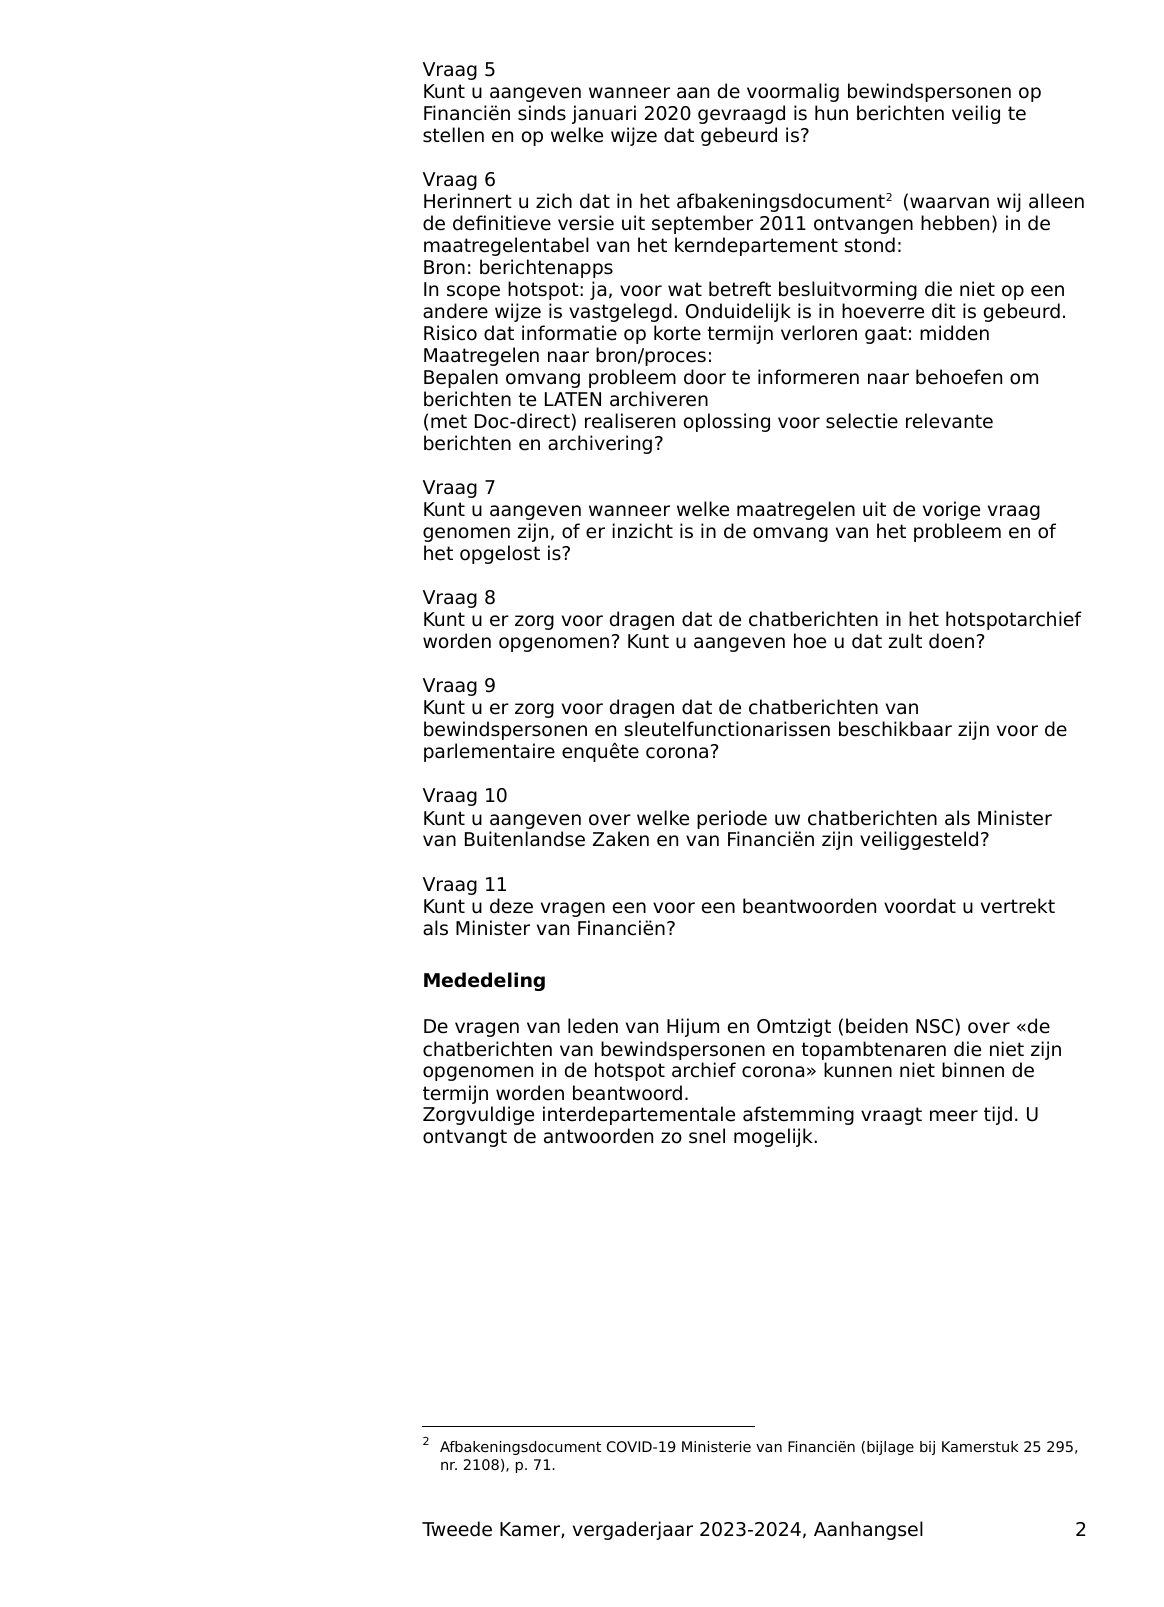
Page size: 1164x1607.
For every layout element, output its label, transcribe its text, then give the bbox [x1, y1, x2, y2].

subtitle Mededeling [422, 969, 1087, 991]
text Vraag 8 [422, 587, 1087, 609]
text Vraag 6 [422, 169, 1087, 191]
text Maatregelen naar bron/proces: [422, 345, 1087, 367]
text Kunt u er zorg voor dragen dat de chatberichten in het hotspotarchief worden opgenomen? Kunt u aangeven hoe u dat zult doen? [422, 609, 1087, 653]
text Herinnert u zich dat in het afbakeningsdocument (waarvan wij alleen de definitieve versie uit september 2011 ontvangen hebben) in de maatregelentabel van het kerndepartement stond: [422, 191, 1087, 257]
text Kunt u aangeven wanneer welke maatregelen uit de vorige vraag genomen zijn, of er inzicht is in de omvang van het probleem en of het opgelost is? [422, 499, 1087, 565]
text Kunt u deze vragen een voor een beantwoorden voordat u vertrekt als Minister van Financiën? [422, 896, 1087, 939]
text Bron: berichtenapps [422, 257, 1087, 279]
text Vraag 7 [422, 477, 1087, 499]
text De vragen van leden van Hijum en Omtzigt (beiden NSC) over «de chatberichten van bewindspersonen en topambtenaren die niet zijn opgenomen in de hotspot archief corona» kunnen niet binnen de termijn worden beantwoord. [422, 1016, 1087, 1104]
text (met Doc-direct) realiseren oplossing voor selectie relevante berichten en archivering? [422, 411, 1087, 455]
text Kunt u aangeven wanneer aan de voormalig bewindspersonen op Financiën sinds januari 2020 gevraagd is hun berichten veilig te stellen en op welke wijze dat gebeurd is? [422, 81, 1087, 147]
text Vraag 5 [422, 59, 1087, 81]
text Zorgvuldige interdepartementale afstemming vraagt meer tijd. U ontvangt de antwoorden zo snel mogelijk. [422, 1104, 1087, 1148]
text In scope hotspot: ja, voor wat betreft besluitvorming die niet op een andere wijze is vastgelegd. Onduidelijk is in hoeverre dit is gebeurd. [422, 279, 1087, 323]
text Vraag 9 [422, 675, 1087, 697]
text Afbakeningsdocument COVID-19 Ministerie van Financiën (bijlage bij Kamerstuk 25 295, nr. 2108), p. 71. [422, 1435, 1087, 1474]
text Risico dat informatie op korte termijn verloren gaat: midden [422, 323, 1087, 345]
text Bepalen omvang probleem door te informeren naar behoefen om berichten te LATEN archiveren [422, 367, 1087, 411]
text Kunt u aangeven over welke periode uw chatberichten als Minister van Buitenlandse Zaken en van Financiën zijn veiliggesteld? [422, 807, 1087, 851]
text Kunt u er zorg voor dragen dat de chatberichten van bewindspersonen en sleutelfunctionarissen beschikbaar zijn voor de parlementaire enquête corona? [422, 697, 1087, 763]
text Vraag 11 [422, 873, 1087, 896]
text Vraag 10 [422, 785, 1087, 807]
